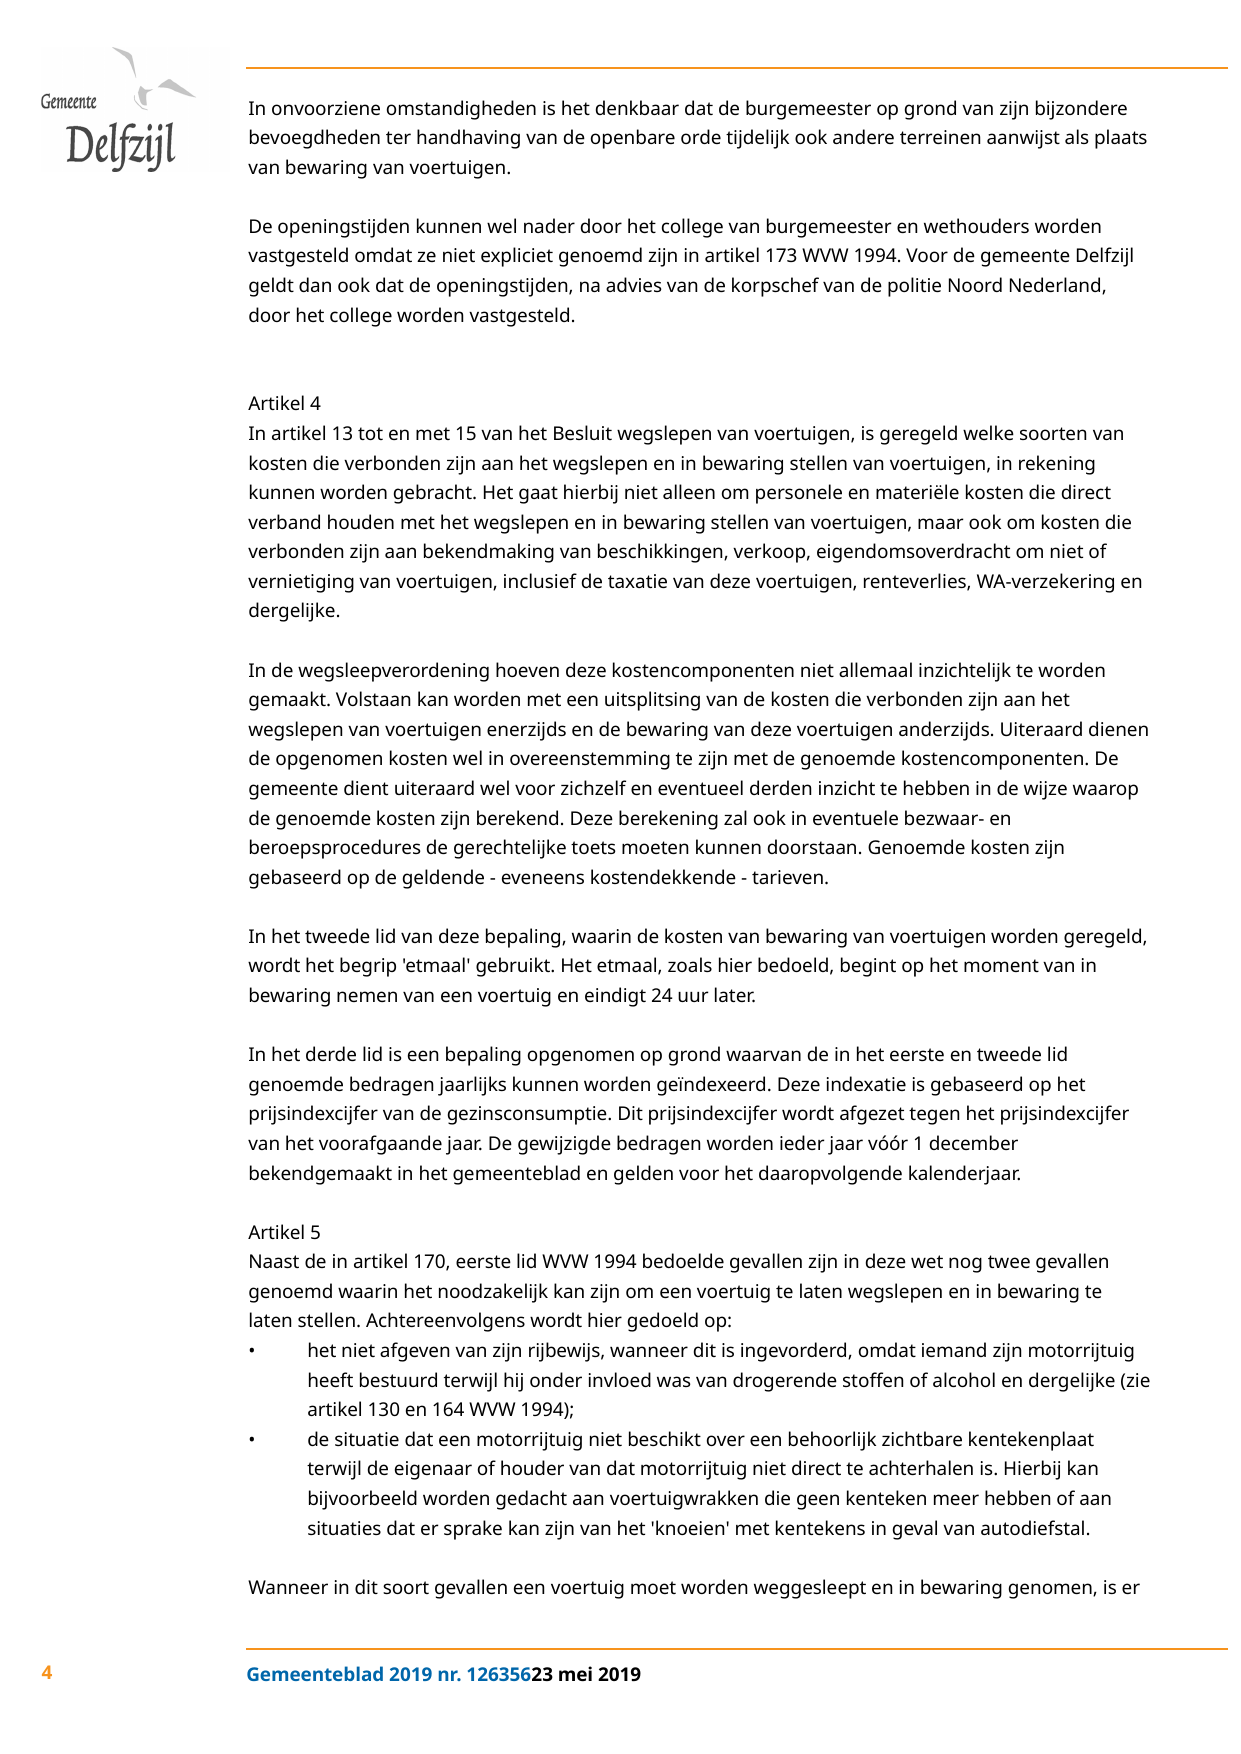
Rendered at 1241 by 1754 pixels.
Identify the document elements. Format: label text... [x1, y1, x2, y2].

text In het tweede lid van deze bepaling, waarin de kosten van bewaring van voertuigen worden geregeld, wordt het begrip 'etmaal' gebruikt. Het etmaal, zoals hier bedoeld, begint op het moment van in bewaring nemen van een voertuig en eindigt 24 uur later. [248, 923, 1152, 1008]
text Naast de in artikel 170, eerste lid WVW 1994 bedoelde gevallen zijn in deze wet nog twee gevallen genoemd waarin het noodzakelijk kan zijn om een voertuig te laten wegslepen en in bewaring te laten stellen. Achtereenvolgens wordt hier gedoeld op: [248, 1248, 1152, 1333]
text Wanneer in dit soort gevallen een voertuig moet worden weggesleept en in bewaring genomen, is er [248, 1574, 1152, 1600]
text Artikel 4 [248, 391, 1152, 416]
text In de wegsleepverordening hoeven deze kostencomponenten niet allemaal inzichtelijk te worden gemaakt. Volstaan kan worden met een uitsplitsing van de kosten die verbonden zijn aan het wegslepen van voertuigen enerzijds en de bewaring van deze voertuigen anderzijds. Uiteraard dienen de opgenomen kosten wel in overeenstemming te zijn met de genoemde kostencomponenten. De gemeente dient uiteraard wel voor zichzelf en eventueel derden inzicht te hebben in de wijze waarop de genoemde kosten zijn berekend. Deze berekening zal ook in eventuele bezwaar- en beroepsprocedures de gerechtelijke toets moeten kunnen doorstaan. Genoemde kosten zijn gebaseerd op de geldende - eveneens kostendekkende - tarieven. [248, 657, 1152, 890]
list het niet afgeven van zijn rijbewijs, wanneer dit is ingevorderd, omdat iemand zijn motorrijtuig heeft bestuurd terwijl hij onder invloed was van drogerende stoffen of alcohol en dergelijke (zie artikel 130 en 164 WVW 1994); [248, 1337, 1152, 1422]
text In artikel 13 tot en met 15 van het Besluit wegslepen van voertuigen, is geregeld welke soorten van kosten die verbonden zijn aan het wegslepen en in bewaring stellen van voertuigen, in rekening kunnen worden gebracht. Het gaat hierbij niet alleen om personele en materiële kosten die direct verband houden met het wegslepen en in bewaring stellen van voertuigen, maar ook om kosten die verbonden zijn aan bekendmaking van beschikkingen, verkoop, eigendomsoverdracht om niet of vernietiging van voertuigen, inclusief de taxatie van deze voertuigen, renteverlies, WA-verzekering en dergelijke. [248, 420, 1152, 623]
list de situatie dat een motorrijtuig niet beschikt over een behoorlijk zichtbare kentekenplaat terwijl de eigenaar of houder van dat motorrijtuig niet direct te achterhalen is. Hierbij kan bijvoorbeeld worden gedacht aan voertuigwrakken die geen kenteken meer hebben of aan situaties dat er sprake kan zijn van het 'knoeien' met kentekens in geval van autodiefstal. [248, 1426, 1152, 1541]
text De openingstijden kunnen wel nader door het college van burgemeester en wethouders worden vastgesteld omdat ze niet expliciet genoemd zijn in artikel 173 WVW 1994. Voor de gemeente Delfzijl geldt dan ook dat de openingstijden, na advies van de korpschef van de politie Noord Nederland, door het college worden vastgesteld. [248, 213, 1152, 328]
text In onvoorziene omstandigheden is het denkbaar dat de burgemeester op grond van zijn bijzondere bevoegdheden ter handhaving van de openbare orde tijdelijk ook andere terreinen aanwijst als plaats van bewaring van voertuigen. [248, 95, 1152, 180]
text In het derde lid is een bepaling opgenomen op grond waarvan de in het eerste en tweede lid genoemde bedragen jaarlijks kunnen worden geïndexeerd. Deze indexatie is gebaseerd op het prijsindexcijfer van de gezinsconsumptie. Dit prijsindexcijfer wordt afgezet tegen het prijsindexcijfer van het voorafgaande jaar. De gewijzigde bedragen worden ieder jaar vóór 1 december bekendgemaakt in het gemeenteblad en gelden voor het daaropvolgende kalenderjaar. [248, 1041, 1152, 1186]
picture [41, 47, 231, 172]
text Artikel 5 [248, 1219, 1152, 1245]
